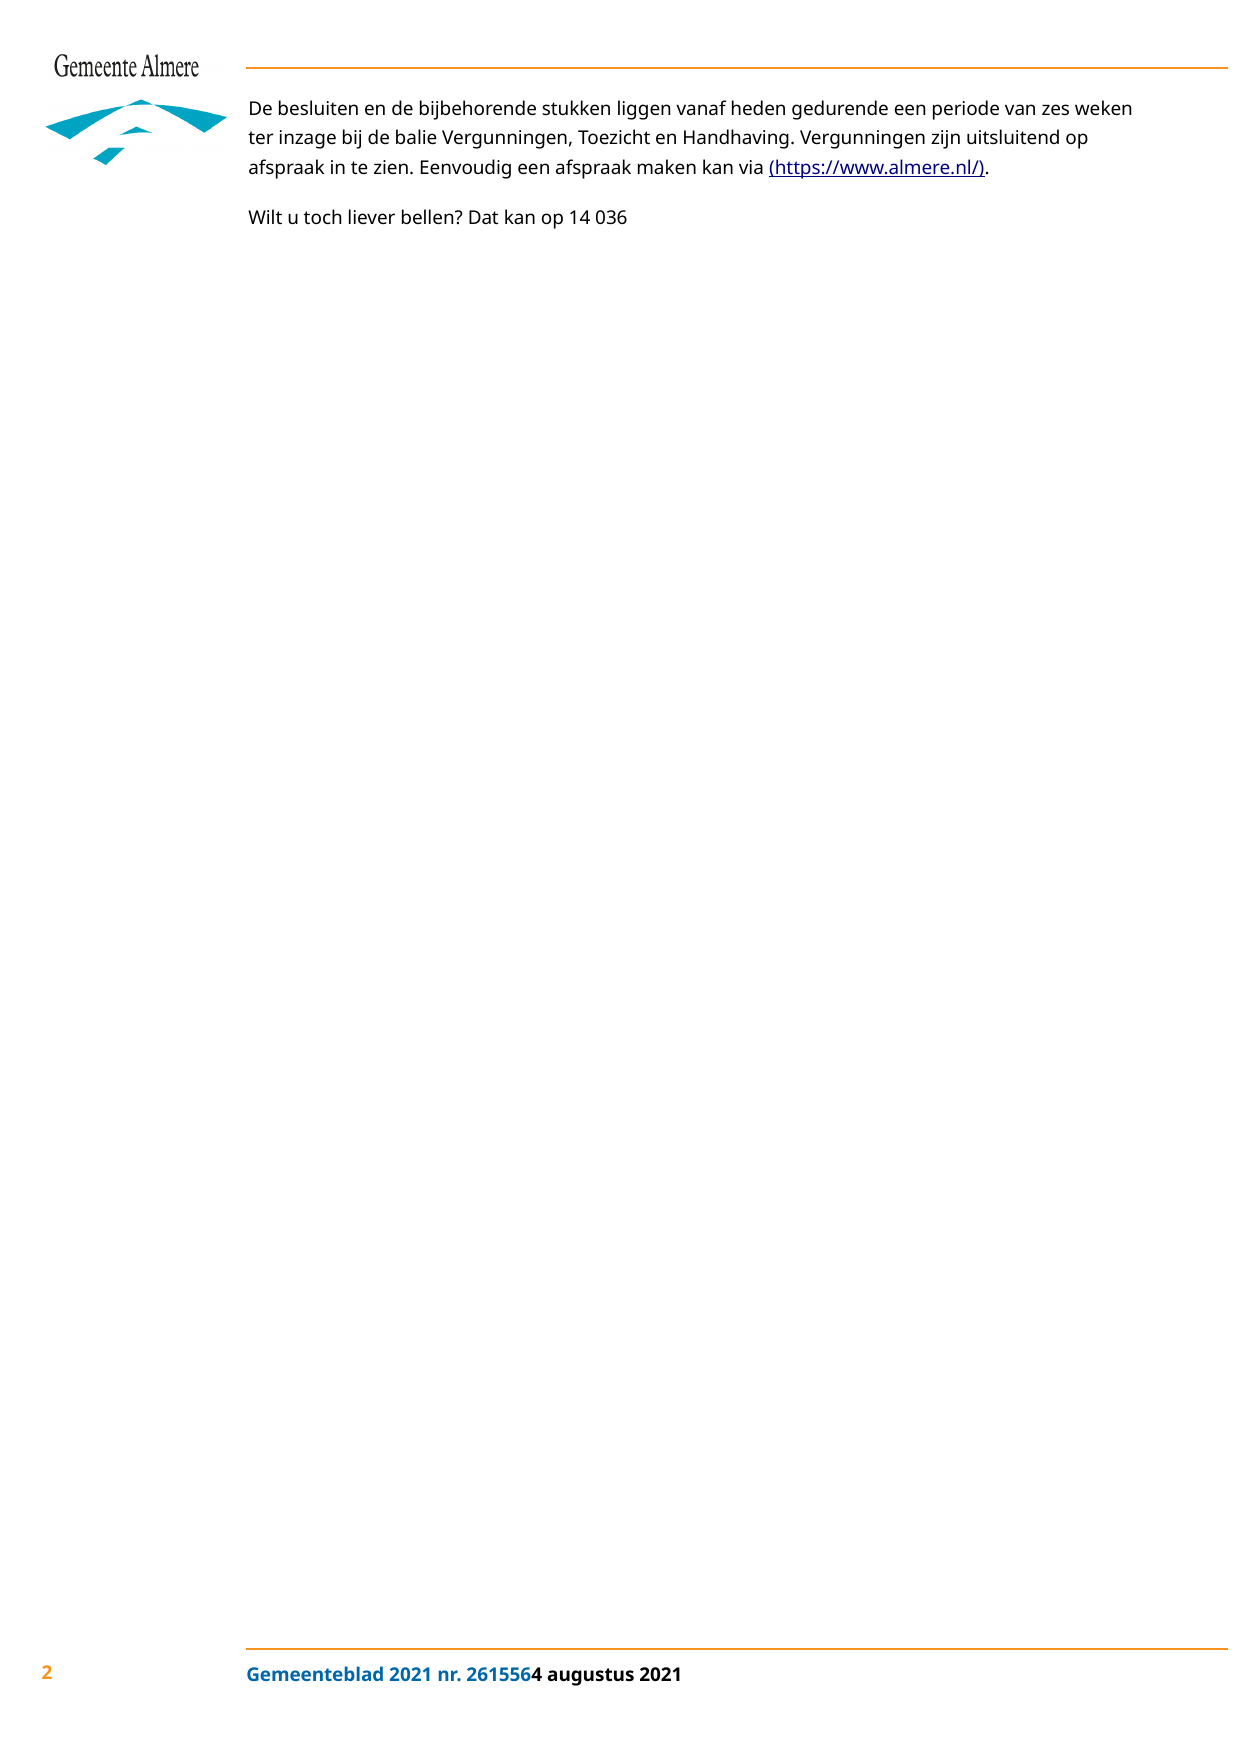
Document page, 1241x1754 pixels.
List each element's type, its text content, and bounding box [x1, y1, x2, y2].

text Wilt u toch liever bellen? Dat kan op 14 036 [248, 204, 1152, 230]
picture [41, 47, 231, 172]
text De besluiten en de bijbehorende stukken liggen vanaf heden gedurende een periode van zes weken ter inzage bij de balie Vergunningen, Toezicht en Handhaving. Vergunningen zijn uitsluitend op afspraak in te zien. Eenvoudig een afspraak maken kan via (https://www.almere.nl/). [248, 95, 1152, 180]
